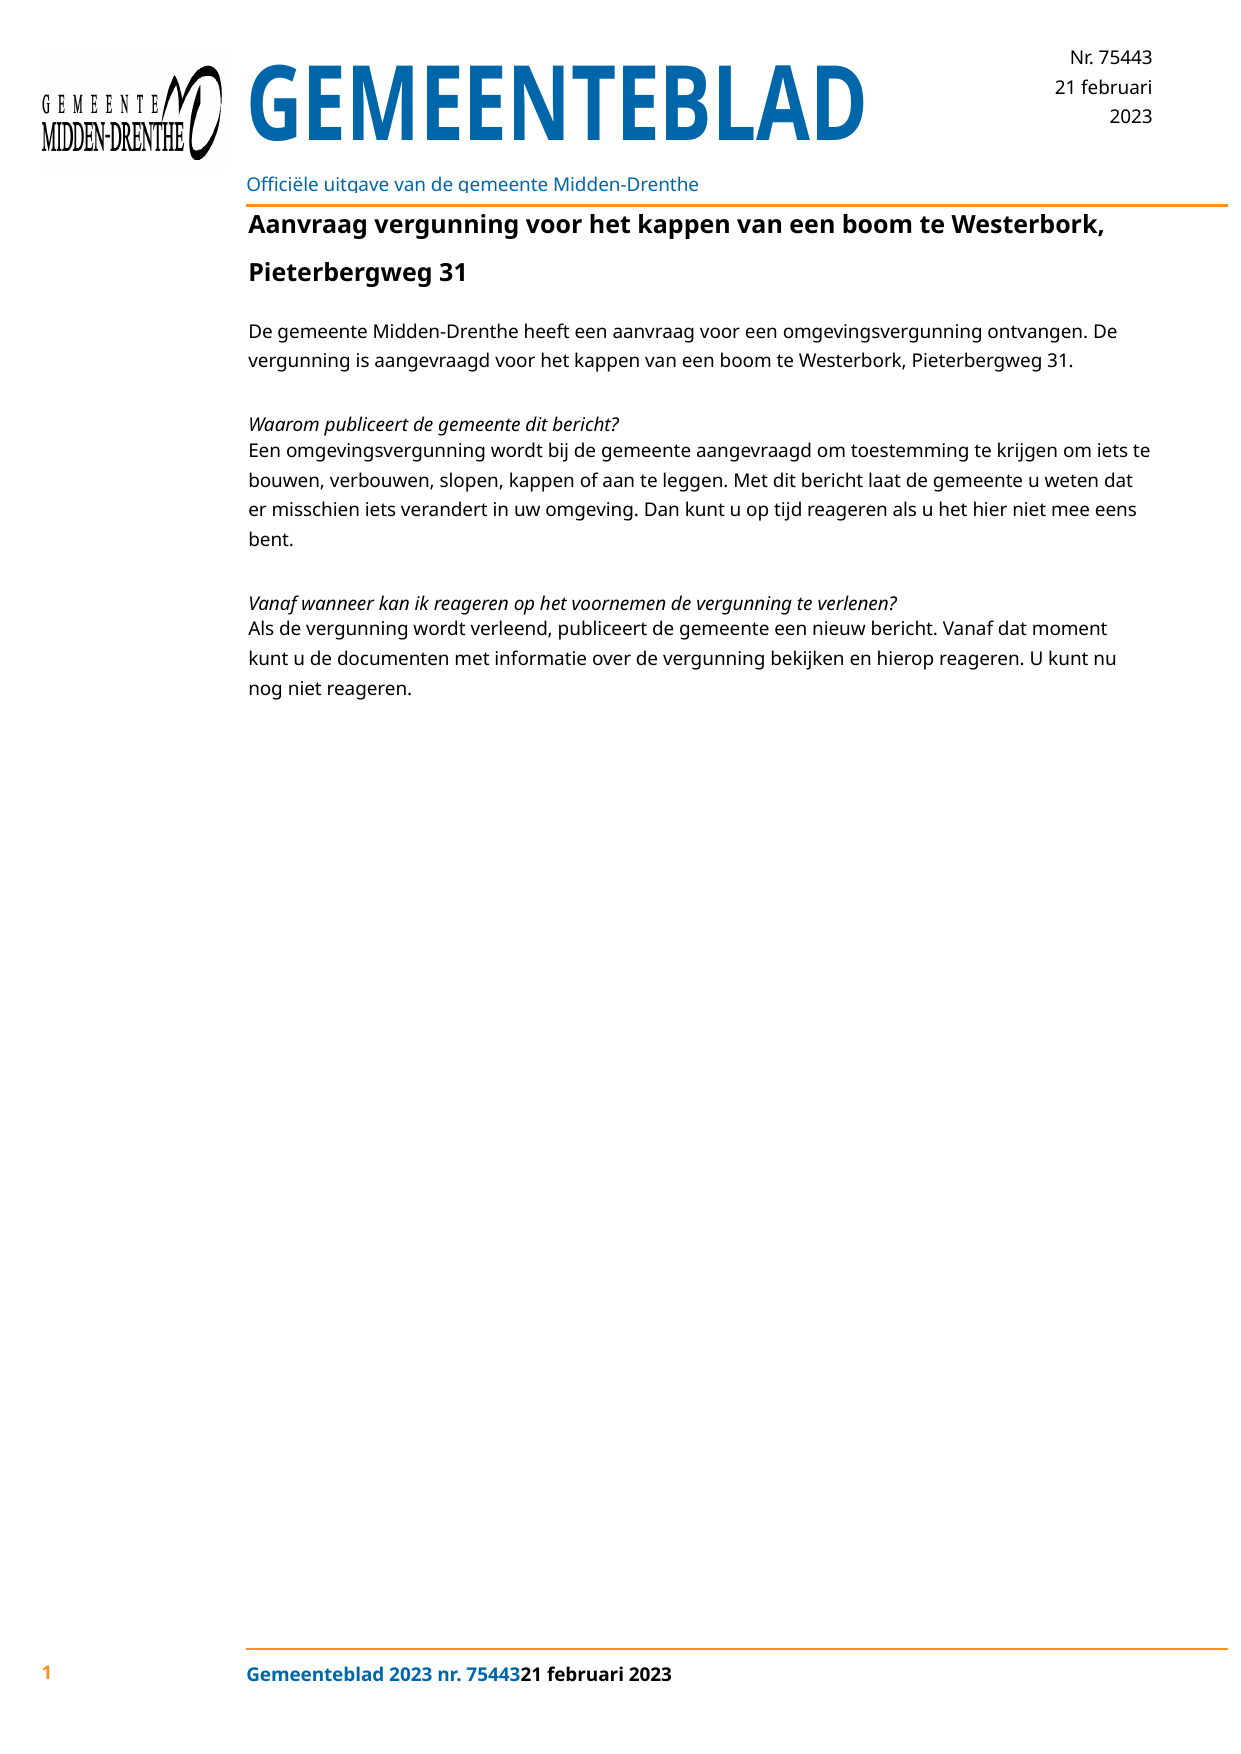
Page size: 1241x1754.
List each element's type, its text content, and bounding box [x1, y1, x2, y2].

picture [41, 47, 231, 172]
text Aanvraag vergunning voor het kappen van een boom te Westerbork, Pieterbergweg 31 [248, 207, 1152, 288]
text Als de vergunning wordt verleend, publiceert de gemeente een nieuw bericht. Vanaf dat moment kunt u de documenten met informatie over de vergunning bekijken en hierop reageren. U kunt nu nog niet reageren. [248, 616, 1152, 701]
text De gemeente Midden-Drenthe heeft een aanvraag voor een omgevingsvergunning ontvangen. De vergunning is aangevraagd voor het kappen van een boom te Westerbork, Pieterbergweg 31. [248, 318, 1152, 373]
text Vanaf wanneer kan ik reageren op het voornemen de vergunning te verlenen? [248, 590, 1152, 616]
text Een omgevingsvergunning wordt bij de gemeente aangevraagd om toestemming te krijgen om iets te bouwen, verbouwen, slopen, kappen of aan te leggen. Met dit bericht laat de gemeente u weten dat er misschien iets verandert in uw omgeving. Dan kunt u op tijd reageren als u het hier niet mee eens bent. [248, 437, 1152, 552]
text Waarom publiceert de gemeente dit bericht? [248, 411, 1152, 437]
